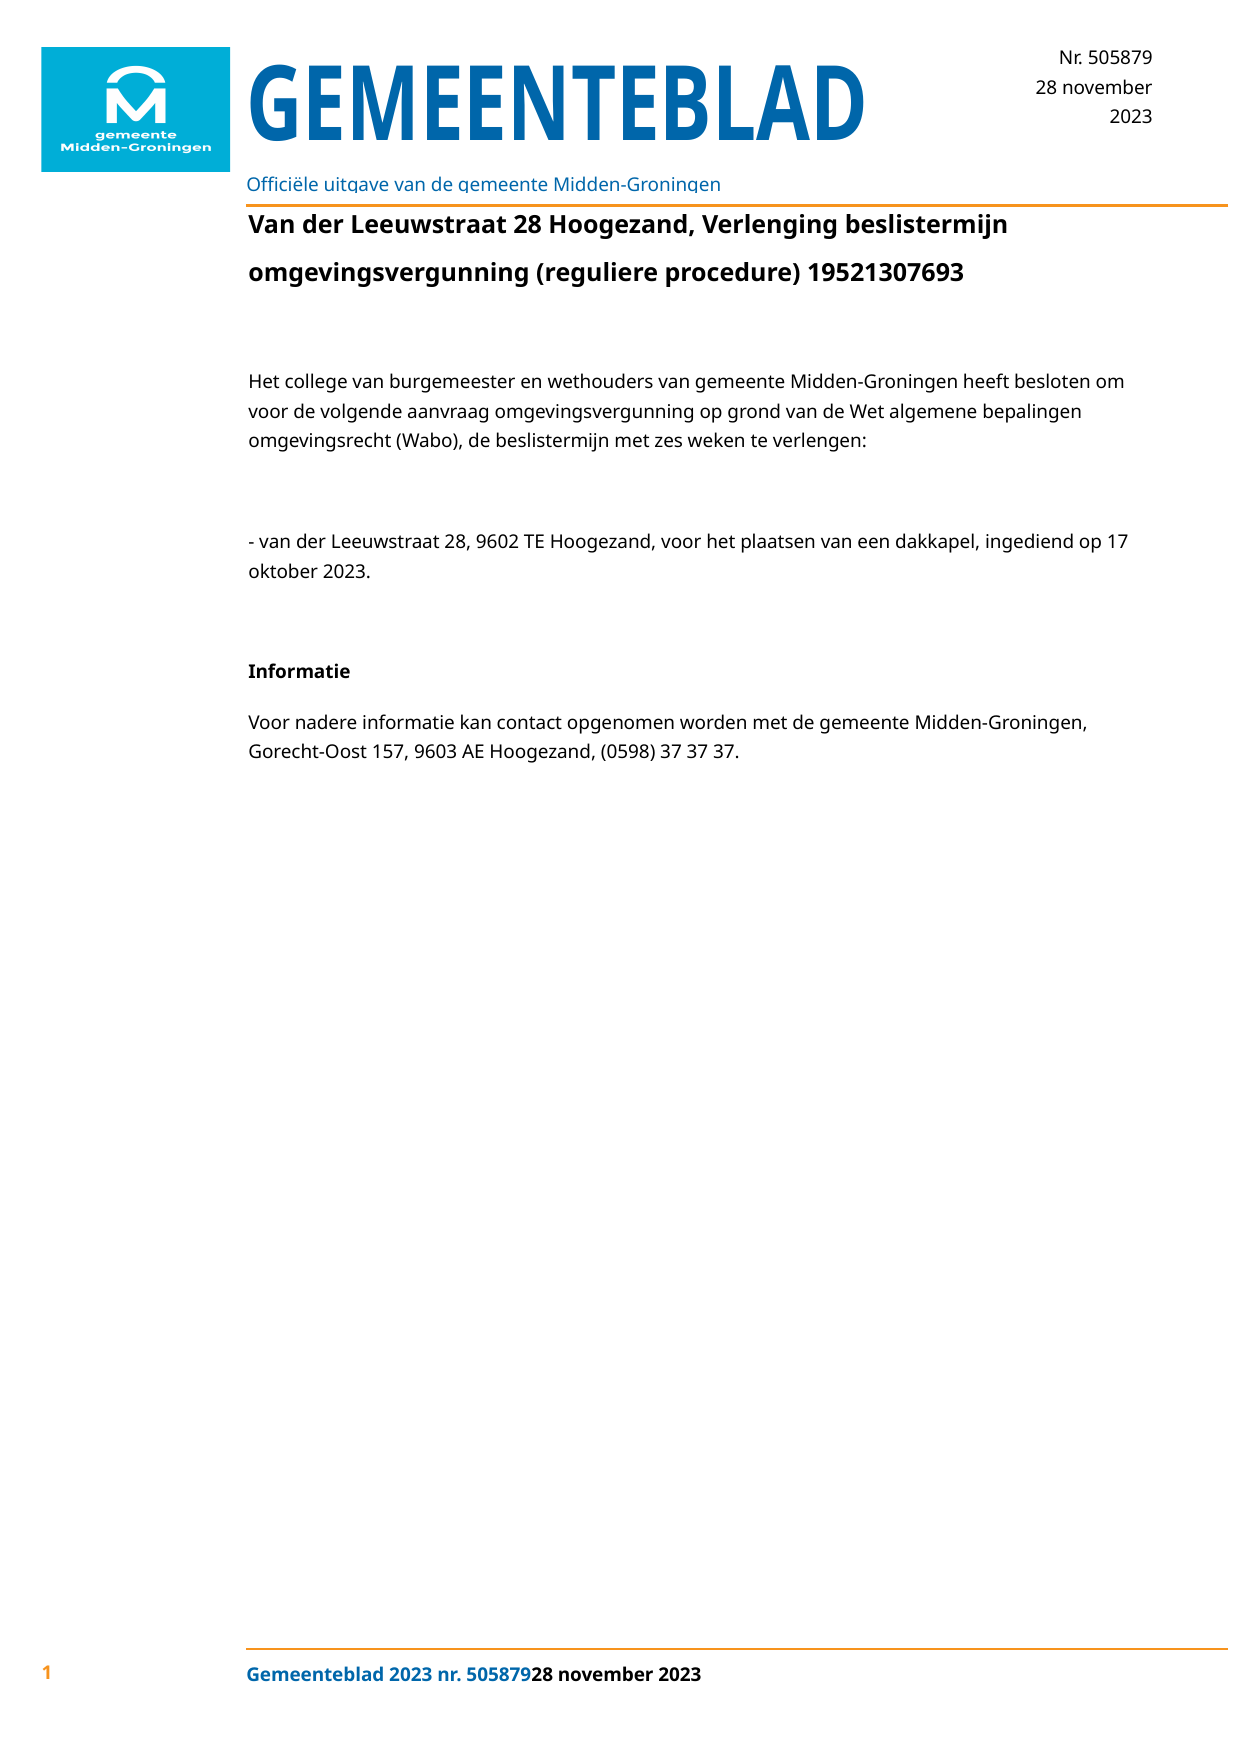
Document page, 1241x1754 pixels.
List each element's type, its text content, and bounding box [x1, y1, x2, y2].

text Van der Leeuwstraat 28 Hoogezand, Verlenging beslistermijn omgevingsvergunning (reguliere procedure) 19521307693 [248, 207, 1152, 288]
picture [184, 146, 190, 153]
text Informatie [248, 659, 1152, 684]
text Voor nadere informatie kan contact opgenomen worden met de gemeente Midden-Groningen, Gorecht-Oost 157, 9603 AE Hoogezand, (0598) 37 37 37. [248, 709, 1152, 764]
picture [107, 89, 165, 122]
picture [108, 66, 164, 82]
text - van der Leeuwstraat 28, 9602 TE Hoogezand, voor het plaatsen van een dakkapel, ingediend op 17 oktober 2023. [248, 528, 1152, 584]
text Het college van burgemeester en wethouders van gemeente Midden-Groningen heeft besloten om voor de volgende aanvraag omgevingsvergunning op grond van de Wet algemene bepalingen omgevingsrecht (Wabo), de beslistermijn met zes weken te verlengen: [248, 368, 1152, 453]
